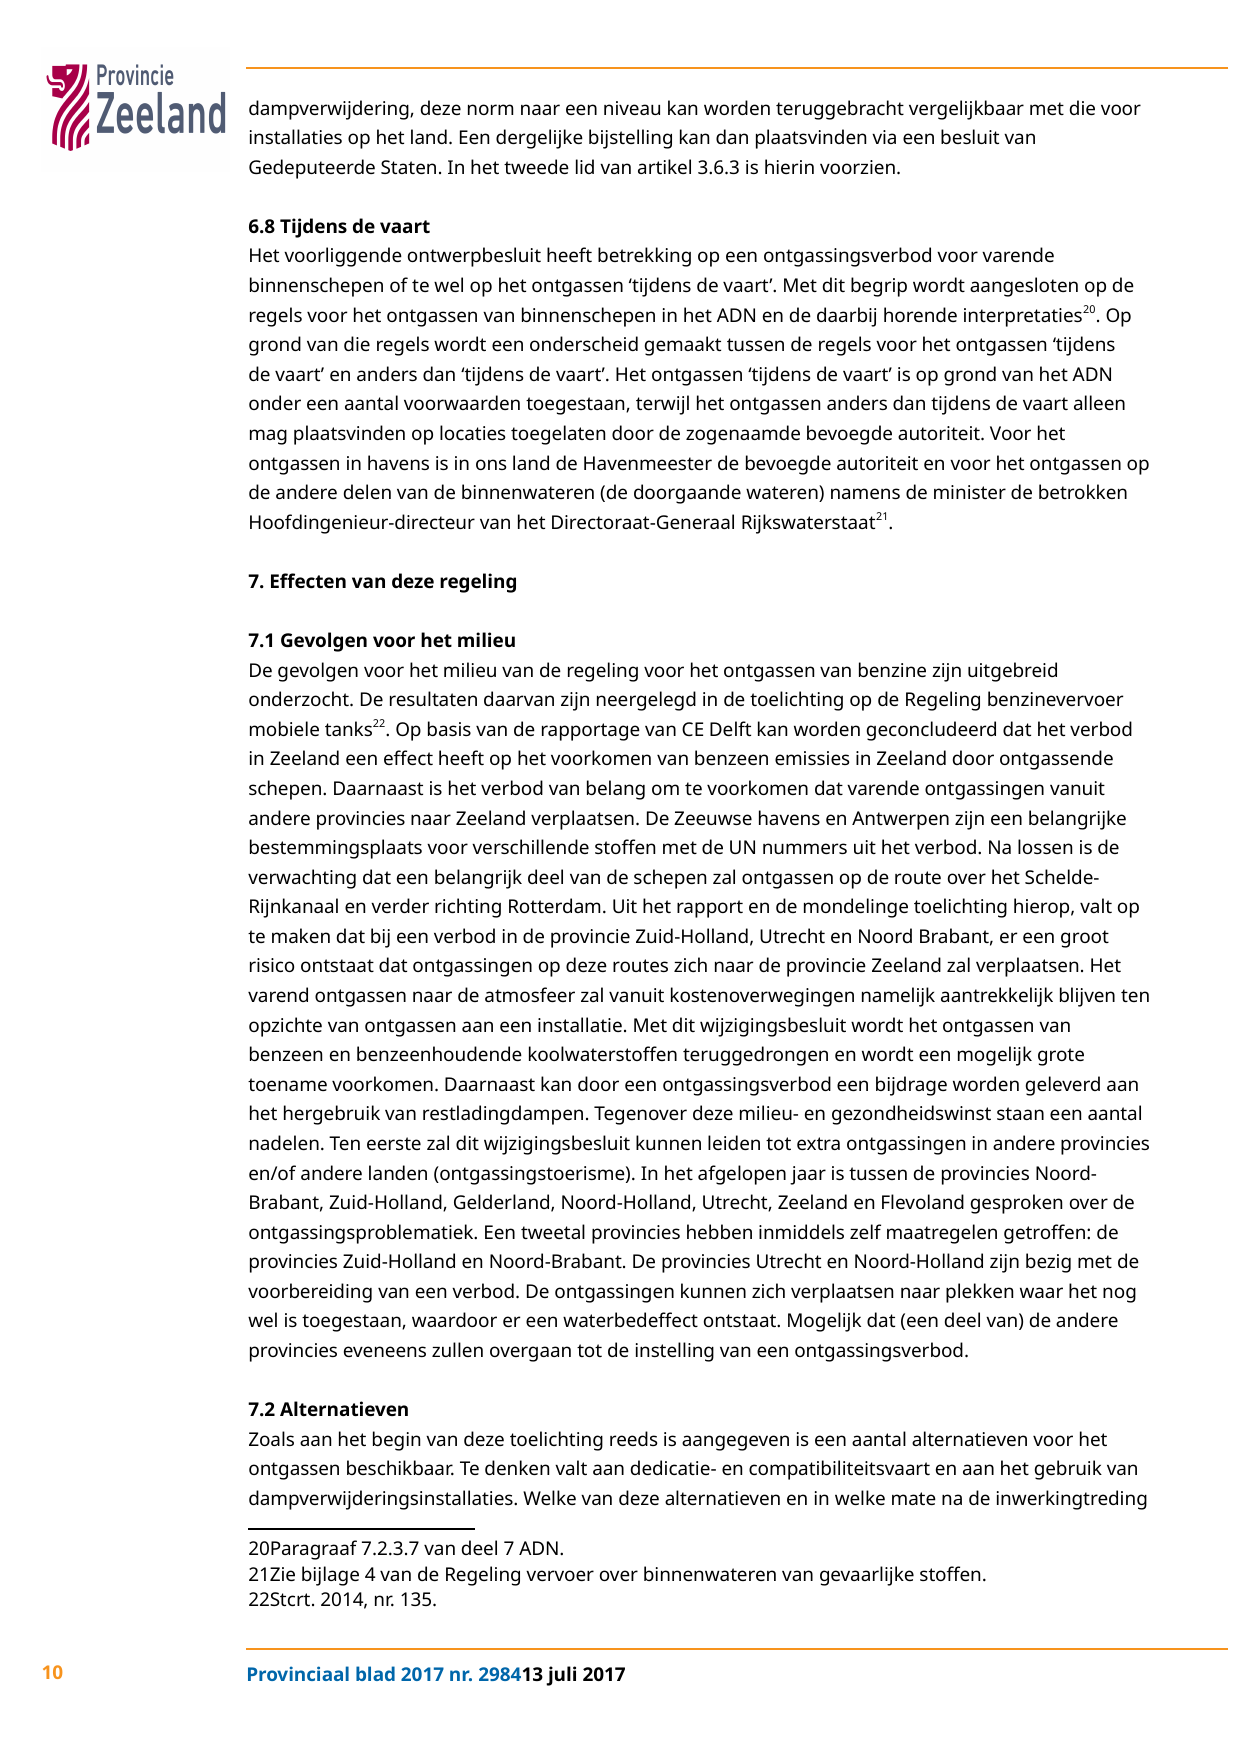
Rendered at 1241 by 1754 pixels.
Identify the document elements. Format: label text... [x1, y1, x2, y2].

text de vaart’ en anders dan ‘tijdens de vaart’. Het ontgassen ‘tijdens de vaart’ is op grond van het ADN onder een aantal voorwaarden toegestaan, terwijl het ontgassen anders dan tijdens de vaart alleen [248, 361, 1152, 416]
text 7.1 Gevolgen voor het milieu [248, 627, 1152, 653]
text bestemmingsplaats voor verschillende stoffen met de UN nummers uit het verbod. Na lossen is de verwachting dat een belangrijk deel van de schepen zal ontgassen op de route over het Schelde-Rijnkanaal en verder richting Rotterdam. Uit het rapport en de mondelinge toelichting hierop, valt op te maken dat bij een verbod in de provincie Zuid-Holland, Utrecht en Noord Brabant, er een groot risico ontstaat dat ontgassingen op deze routes zich naar de provincie Zeeland zal verplaatsen. Het varend ontgassen naar de atmosfeer zal vanuit kostenoverwegingen namelijk aantrekkelijk blijven ten opzichte van ontgassen aan een installatie. Met dit wijzigingsbesluit wordt het ontgassen van benzeen en benzeenhoudende koolwaterstoffen teruggedrongen en wordt een mogelijk grote toename voorkomen. Daarnaast kan door een ontgassingsverbod een bijdrage worden geleverd aan het hergebruik van restladingdampen. Tegenover deze milieu- en gezondheidswinst staan een aantal nadelen. Ten eerste zal dit wijzigingsbesluit kunnen leiden tot extra ontgassingen in andere provincies en/of andere landen (ontgassingstoerisme). In het afgelopen jaar is tussen de provincies Noord-Brabant, Zuid-Holland, Gelderland, Noord-Holland, Utrecht, Zeeland en Flevoland gesproken over de ontgassingsproblematiek. Een tweetal provincies hebben inmiddels zelf maatregelen getroffen: de provincies Zuid-Holland en Noord-Brabant. De provincies Utrecht en Noord-Holland zijn bezig met de voorbereiding van een verbod. De ontgassingen kunnen zich verplaatsen naar plekken waar het nog wel is toegestaan, waardoor er een waterbedeffect ontstaat. Mogelijk dat (een deel van) de andere provincies eveneens zullen overgaan tot de instelling van een ontgassingsverbod. [248, 834, 1152, 1363]
text dampverwijderingsinstallaties. Welke van deze alternatieven en in welke mate na de inwerkingtreding [248, 1485, 1152, 1511]
text mag plaatsvinden op locaties toegelaten door de zogenaamde bevoegde autoriteit. Voor het ontgassen in havens is in ons land de Havenmeester de bevoegde autoriteit en voor het ontgassen op de andere delen van de binnenwateren (de doorgaande wateren) namens de minister de betrokken Hoofdingenieur-directeur van het Directoraat-Generaal Rijkswaterstaat. [248, 420, 1152, 535]
text Stcrt. 2014, nr. 135. [248, 1586, 1152, 1612]
text dampverwijdering, deze norm naar een niveau kan worden teruggebracht vergelijkbaar met die voor installaties op het land. Een dergelijke bijstelling kan dan plaatsvinden via een besluit van Gedeputeerde Staten. In het tweede lid van artikel 3.6.3 is hierin voorzien. [248, 95, 1152, 180]
text 7. Effecten van deze regeling [248, 568, 1152, 594]
text 6.8 Tijdens de vaart [248, 213, 1152, 239]
text Het voorliggende ontwerpbesluit heeft betrekking op een ontgassingsverbod voor varende binnenschepen of te wel op het ontgassen ‘tijdens de vaart’. Met dit begrip wordt aangesloten op de [248, 243, 1152, 298]
text Zoals aan het begin van deze toelichting reeds is aangegeven is een aantal alternatieven voor het ontgassen beschikbaar. Te denken valt aan dedicatie- en compatibiliteitsvaart en aan het gebruik van [248, 1426, 1152, 1481]
text Zie bijlage 4 van de Regeling vervoer over binnenwateren van gevaarlijke stoffen. [248, 1561, 1152, 1586]
text regels voor het ontgassen van binnenschepen in het ADN en de daarbij horende interpretaties. Op grond van die regels wordt een onderscheid gemaakt tussen de regels voor het ontgassen ‘tijdens [248, 302, 1152, 357]
picture [41, 47, 231, 172]
text Paragraaf 7.2.3.7 van deel 7 ADN. [248, 1535, 1152, 1561]
text 7.2 Alternatieven [248, 1396, 1152, 1422]
text De gevolgen voor het milieu van de regeling voor het ontgassen van benzine zijn uitgebreid onderzocht. De resultaten daarvan zijn neergelegd in de toelichting op de Regeling benzinevervoer mobiele tanks. Op basis van de rapportage van CE Delft kan worden geconcludeerd dat het verbod in Zeeland een effect heeft op het voorkomen van benzeen emissies in Zeeland door ontgassende schepen. Daarnaast is het verbod van belang om te voorkomen dat varende ontgassingen vanuit andere provincies naar Zeeland verplaatsen. De Zeeuwse havens en Antwerpen zijn een belangrijke [248, 657, 1152, 831]
